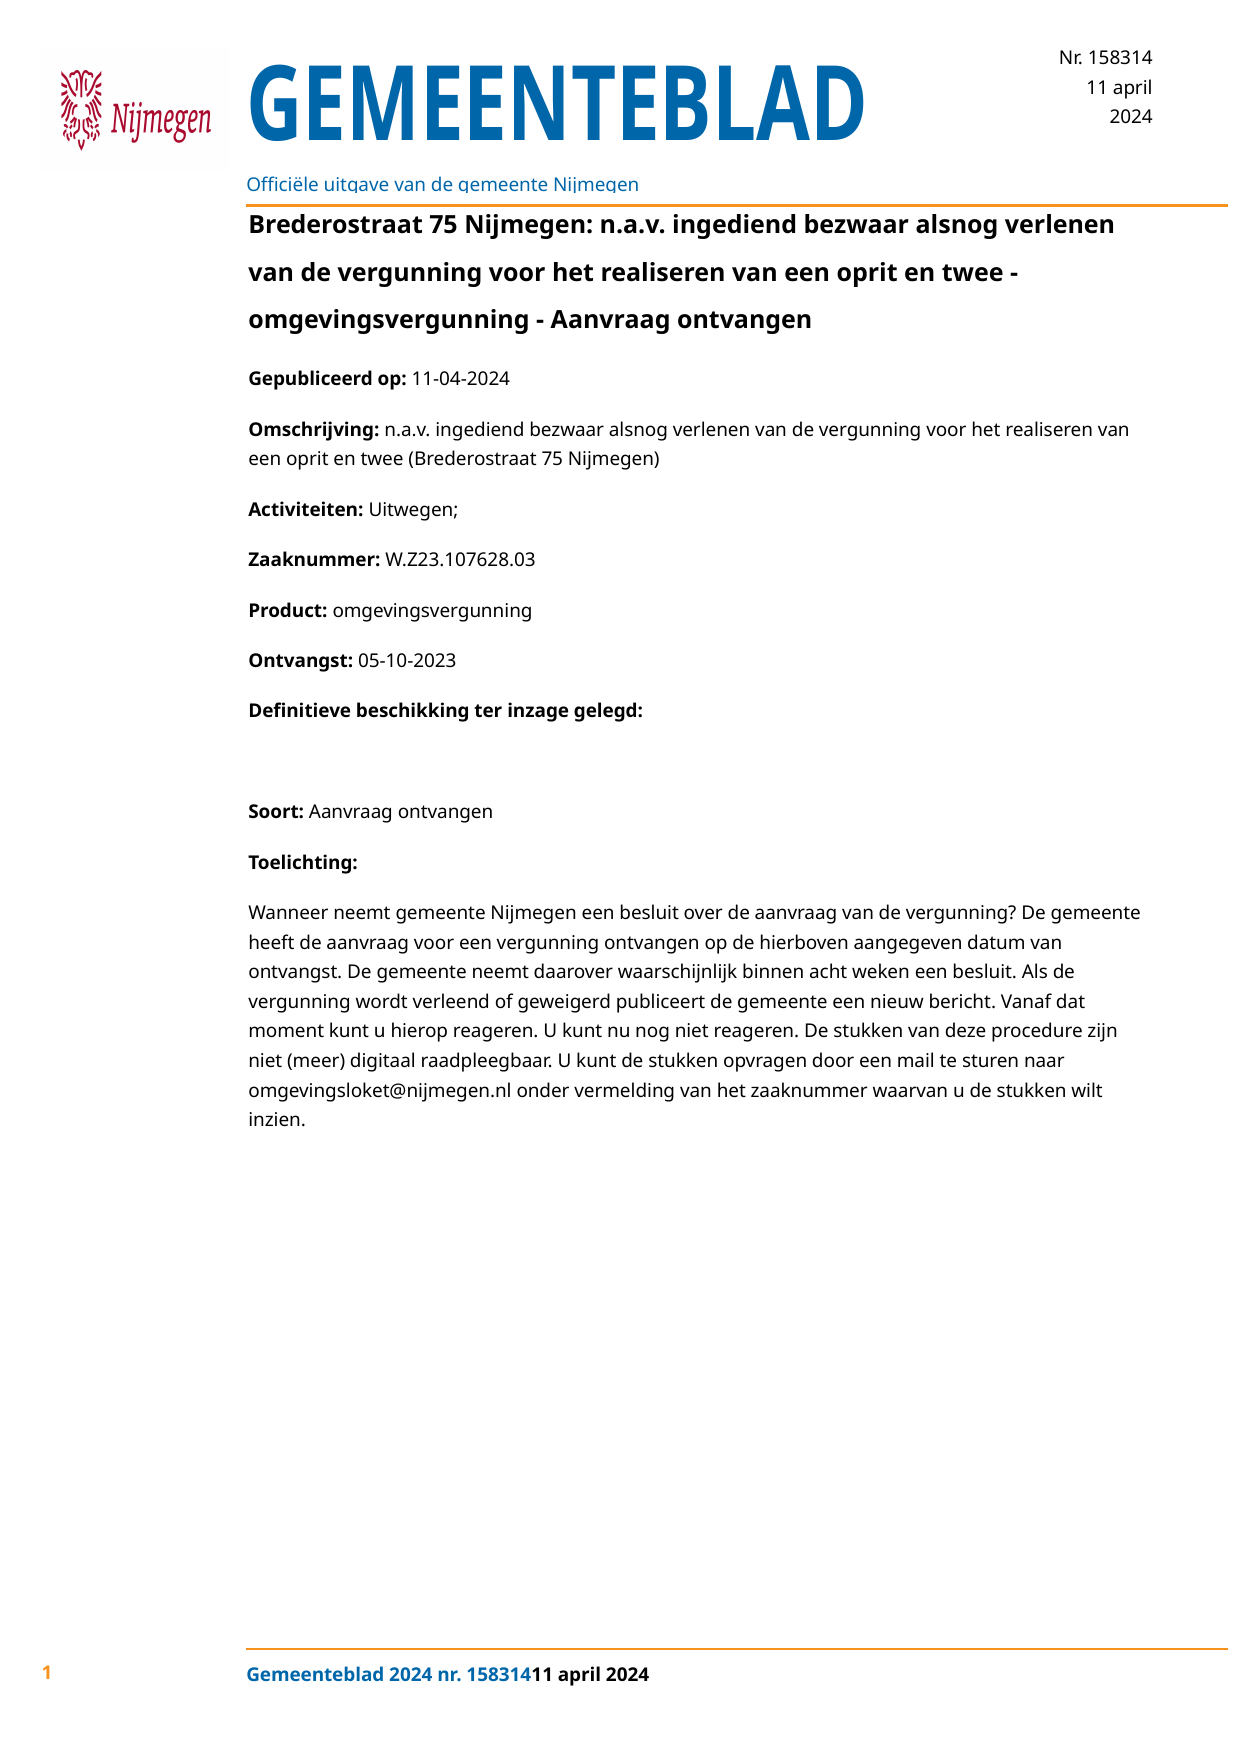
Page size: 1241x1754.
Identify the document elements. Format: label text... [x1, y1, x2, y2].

text Brederostraat 75 Nijmegen: n.a.v. ingediend bezwaar alsnog verlenen van de vergunning voor het realiseren van een oprit en twee - omgevingsvergunning - Aanvraag ontvangen [248, 207, 1152, 336]
text Soort: Aanvraag ontvangen [248, 798, 1152, 824]
text Product: omgevingsvergunning [248, 597, 1152, 622]
text Definitieve beschikking ter inzage gelegd: [248, 698, 1152, 723]
text Ontvangst: 05-10-2023 [248, 647, 1152, 673]
text Wanneer neemt gemeente Nijmegen een besluit over de aanvraag van de vergunning? De gemeente heeft de aanvraag voor een vergunning ontvangen op de hierboven aangegeven datum van ontvangst. De gemeente neemt daarover waarschijnlijk binnen acht weken een besluit. Als de vergunning wordt verleend of geweigerd publiceert de gemeente een nieuw bericht. Vanaf dat moment kunt u hierop reageren. U kunt nu nog niet reageren. De stukken van deze procedure zijn niet (meer) digitaal raadpleegbaar. U kunt de stukken opvragen door een mail te sturen naar omgevingsloket@nijmegen.nl onder vermelding van het zaaknummer waarvan u de stukken wilt inzien. [248, 899, 1152, 1132]
text Gepubliceerd op: 11-04-2024 [248, 366, 1152, 391]
text Toelichting: [248, 849, 1152, 874]
picture [41, 47, 231, 172]
text Omschrijving: n.a.v. ingediend bezwaar alsnog verlenen van de vergunning voor het realiseren van een oprit en twee (Brederostraat 75 Nijmegen) [248, 416, 1152, 471]
text Activiteiten: Uitwegen; [248, 496, 1152, 522]
text Zaaknummer: W.Z23.107628.03 [248, 546, 1152, 572]
